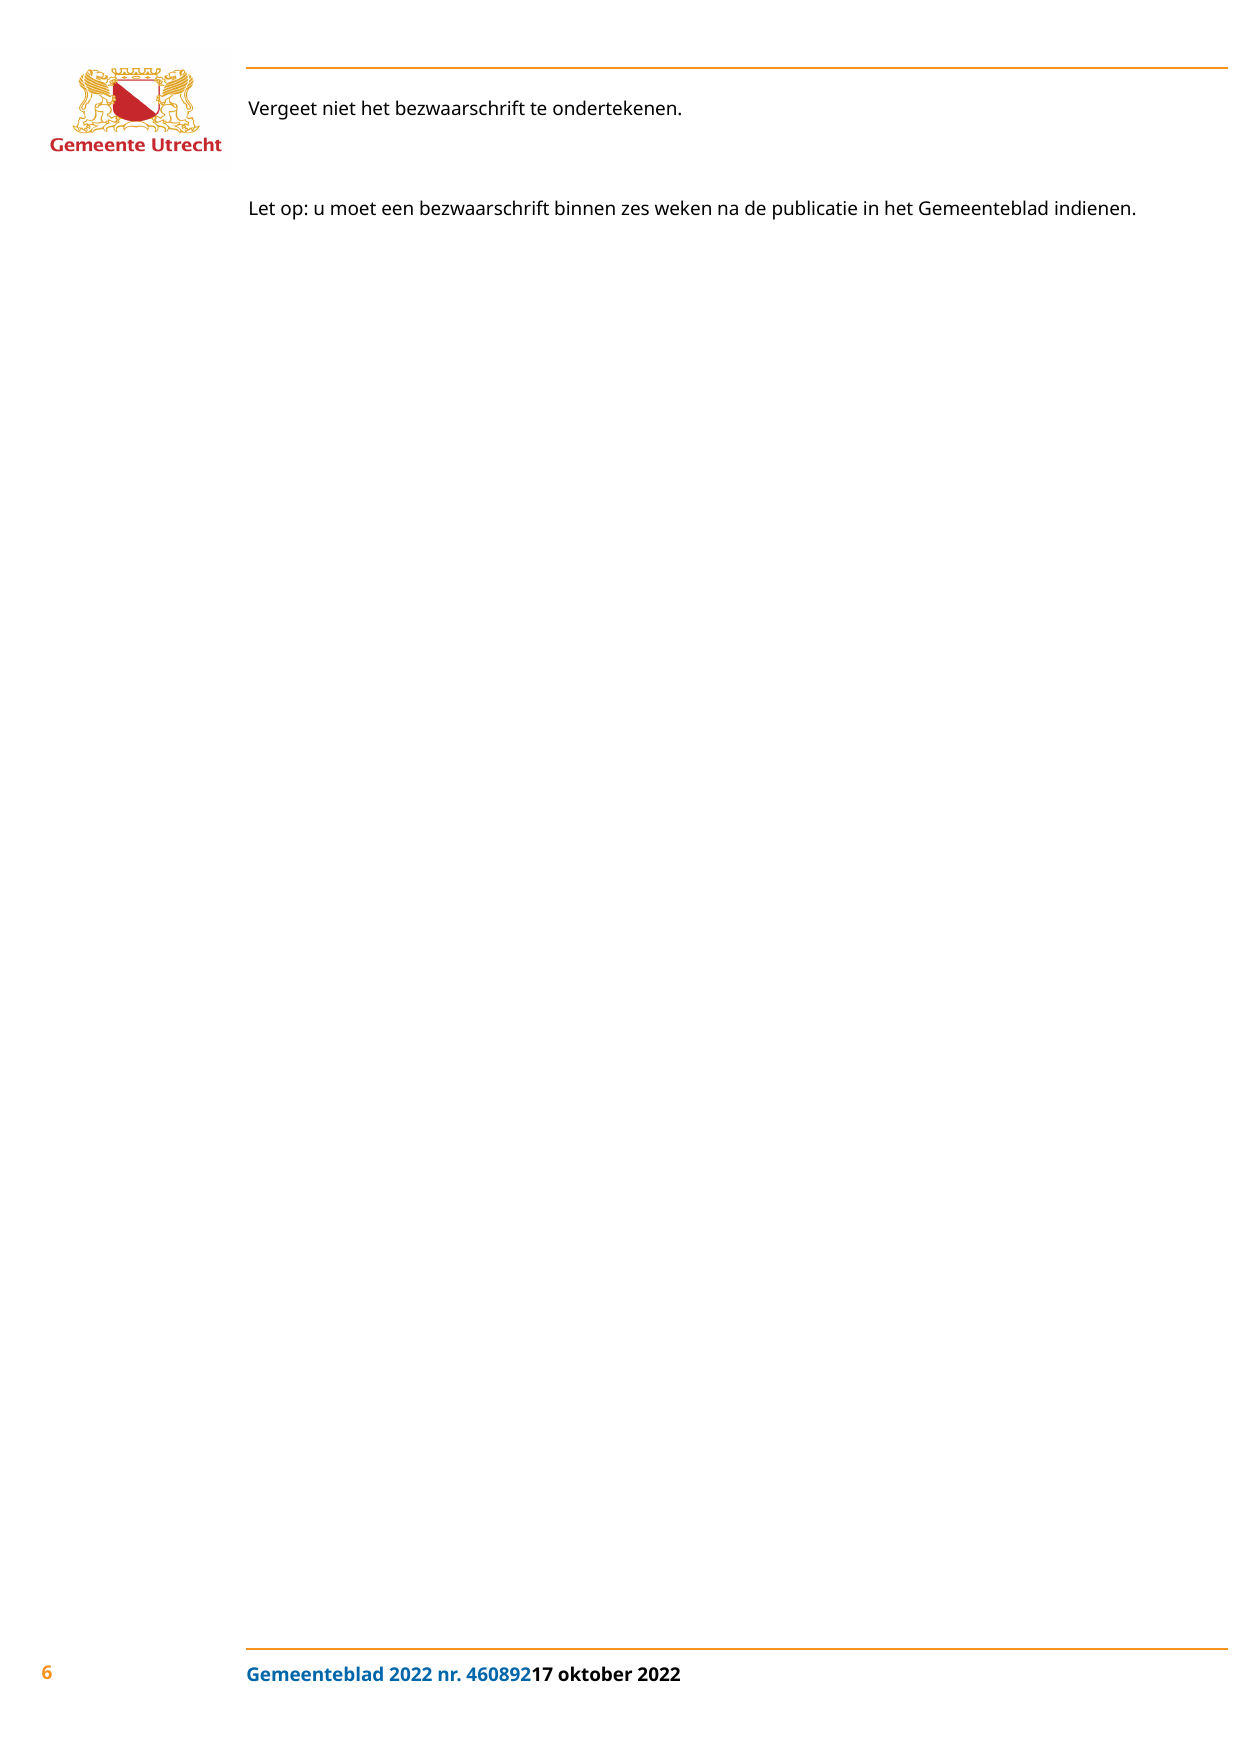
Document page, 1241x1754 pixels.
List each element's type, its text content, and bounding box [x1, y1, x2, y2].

text Let op: u moet een bezwaarschrift binnen zes weken na de publicatie in het Gemeenteblad indienen. [248, 196, 1152, 221]
picture [41, 47, 231, 172]
text Vergeet niet het bezwaarschrift te ondertekenen. [248, 95, 1152, 121]
